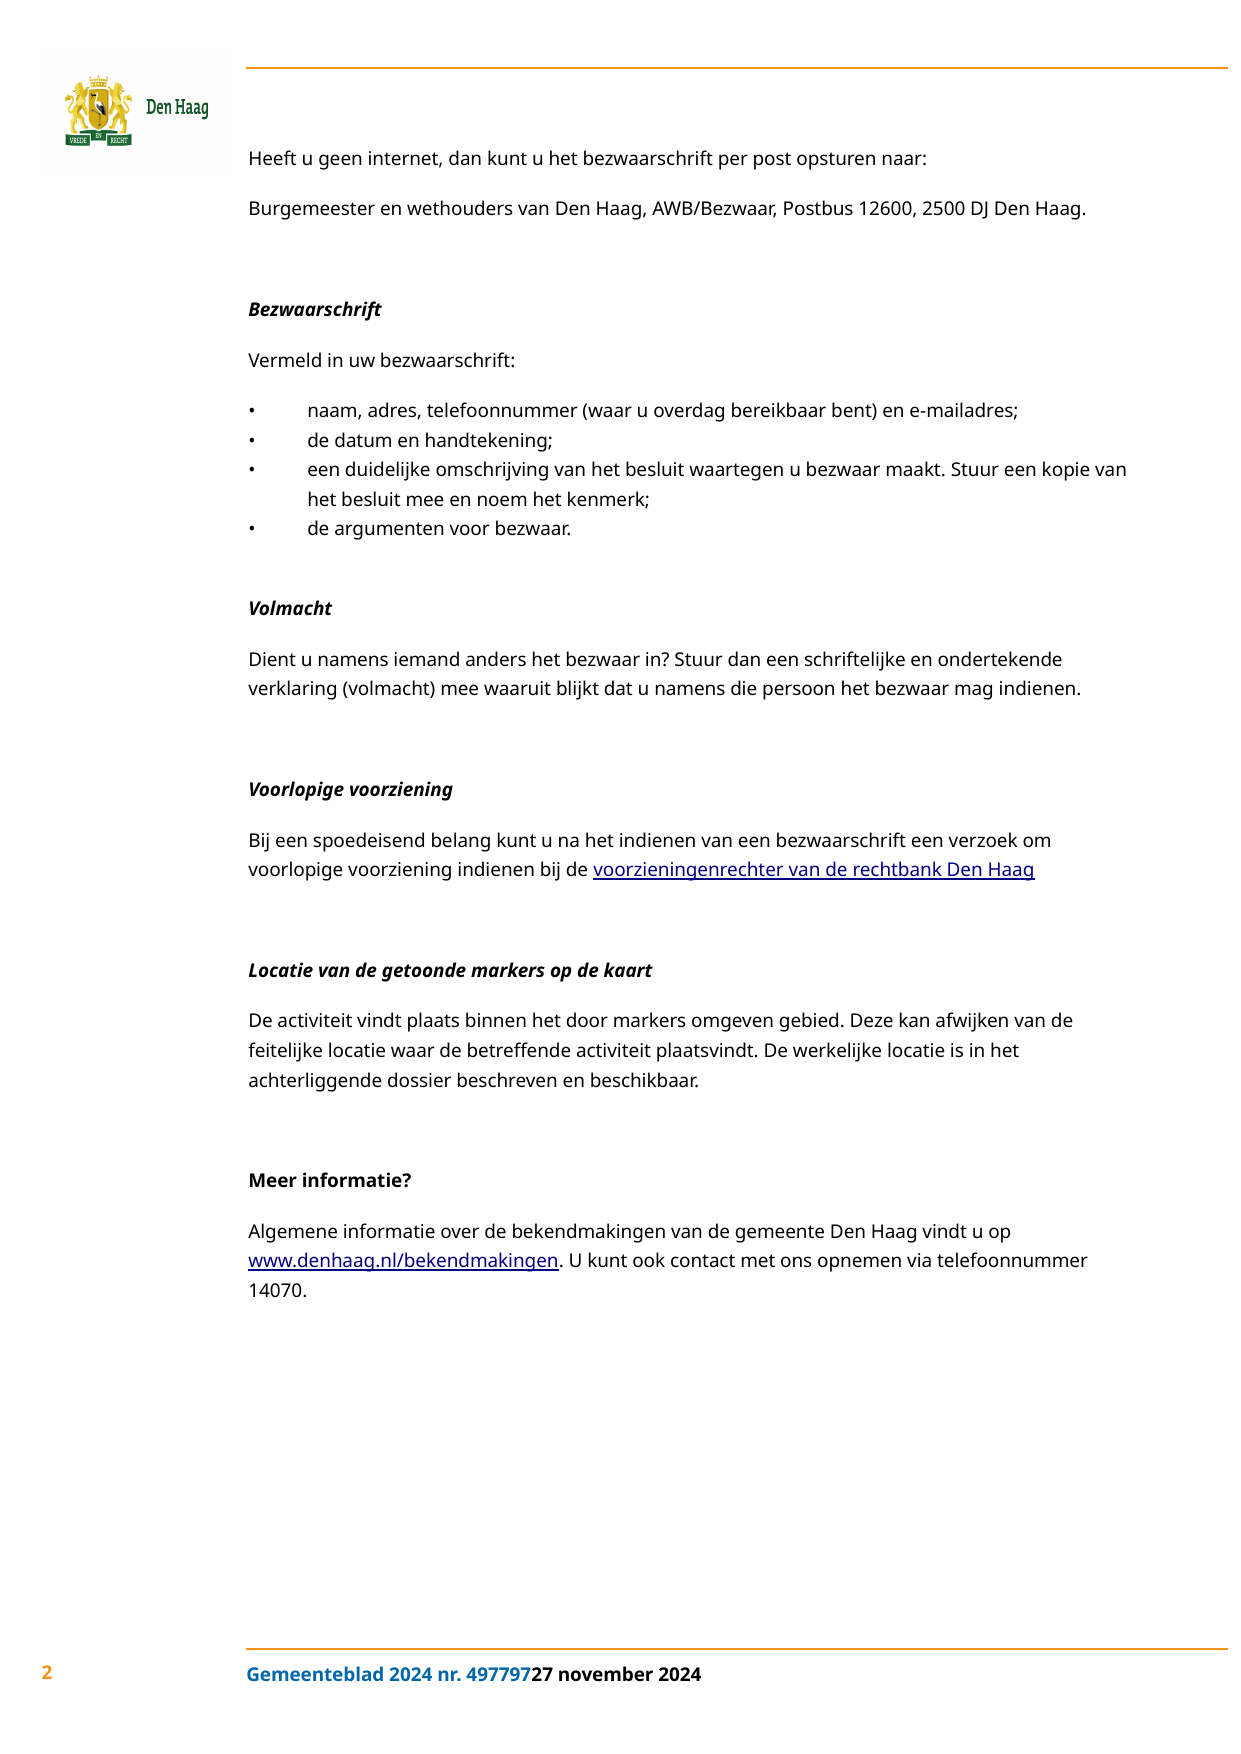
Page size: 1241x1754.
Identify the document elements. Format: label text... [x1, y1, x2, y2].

text Bezwaarschrift [248, 296, 1152, 322]
text Algemene informatie over de bekendmakingen van de gemeente Den Haag vindt u op www.denhaag.nl/bekendmakingen. U kunt ook contact met ons opnemen via telefoonnummer 14070. [248, 1218, 1152, 1303]
list naam, adres, telefoonnummer (waar u overdag bereikbaar bent) en e-mailadres; [248, 397, 1152, 423]
text De activiteit vindt plaats binnen het door markers omgeven gebied. Deze kan afwijken van de feitelijke locatie waar de betreffende activiteit plaatsvindt. De werkelijke locatie is in het achterliggende dossier beschreven en beschikbaar. [248, 1008, 1152, 1093]
text Burgemeester en wethouders van Den Haag, AWB/Bezwaar, Postbus 12600, 2500 DJ Den Haag. [248, 196, 1152, 221]
text Vermeld in uw bezwaarschrift: [248, 347, 1152, 373]
list de argumenten voor bezwaar. [248, 516, 1152, 541]
text Bij een spoedeisend belang kunt u na het indienen van een bezwaarschrift een verzoek om voorlopige voorziening indienen bij de voorzieningenrechter van de rechtbank Den Haag [248, 827, 1152, 882]
text Meer informatie? [248, 1168, 1152, 1193]
text Heeft u geen internet, dan kunt u het bezwaarschrift per post opsturen naar: [248, 145, 1152, 171]
text Voorlopige voorziening [248, 776, 1152, 802]
text Locatie van de getoonde markers op de kaart [248, 957, 1152, 983]
list de datum en handtekening; [248, 427, 1152, 453]
picture [41, 47, 231, 172]
text Dient u namens iemand anders het bezwaar in? Stuur dan een schriftelijke en ondertekende verklaring (volmacht) mee waaruit blijkt dat u namens die persoon het bezwaar mag indienen. [248, 646, 1152, 701]
list een duidelijke omschrijving van het besluit waartegen u bezwaar maakt. Stuur een kopie van het besluit mee en noem het kenmerk; [248, 456, 1152, 512]
text Volmacht [248, 596, 1152, 621]
